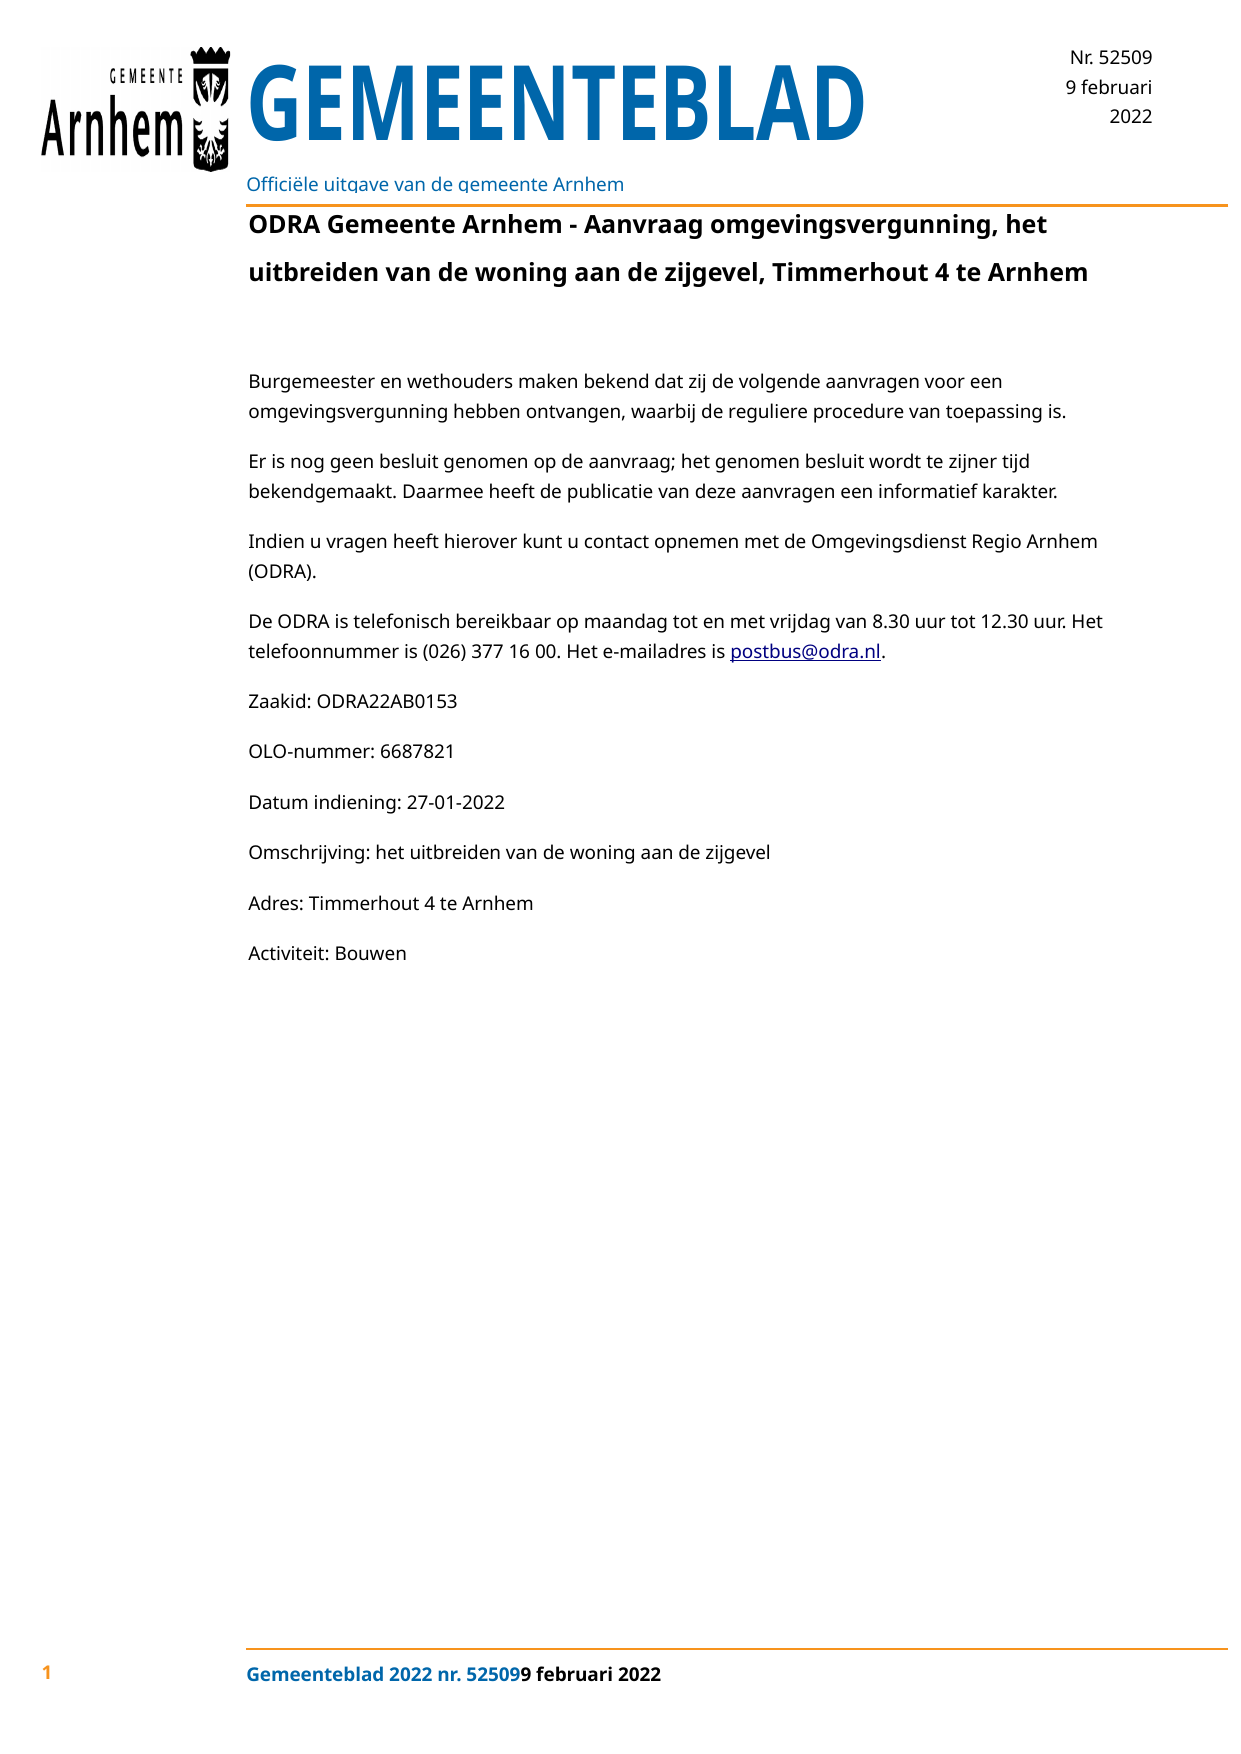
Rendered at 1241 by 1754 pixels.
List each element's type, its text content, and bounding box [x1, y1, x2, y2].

text De ODRA is telefonisch bereikbaar op maandag tot en met vrijdag van 8.30 uur tot 12.30 uur. Het telefoonnummer is (026) 377 16 00. Het e-mailadres is postbus@odra.nl. [248, 608, 1152, 664]
text Datum indiening: 27-01-2022 [248, 789, 1152, 815]
text Omschrijving: het uitbreiden van de woning aan de zijgevel [248, 839, 1152, 865]
text Adres: Timmerhout 4 te Arnhem [248, 890, 1152, 916]
text OLO-nummer: 6687821 [248, 739, 1152, 764]
text Zaakid: ODRA22AB0153 [248, 688, 1152, 714]
text Burgemeester en wethouders maken bekend dat zij de volgende aanvragen voor een omgevingsvergunning hebben ontvangen, waarbij de reguliere procedure van toepassing is. [248, 368, 1152, 424]
text ODRA Gemeente Arnhem - Aanvraag omgevingsvergunning, het uitbreiden van de woning aan de zijgevel, Timmerhout 4 te Arnhem [248, 207, 1152, 288]
text Er is nog geen besluit genomen op de aanvraag; het genomen besluit wordt te zijner tijd bekendgemaakt. Daarmee heeft de publicatie van deze aanvragen een informatief karakter. [248, 448, 1152, 504]
text Indien u vragen heeft hierover kunt u contact opnemen met de Omgevingsdienst Regio Arnhem (ODRA). [248, 528, 1152, 584]
picture [41, 47, 231, 172]
text Activiteit: Bouwen [248, 940, 1152, 966]
